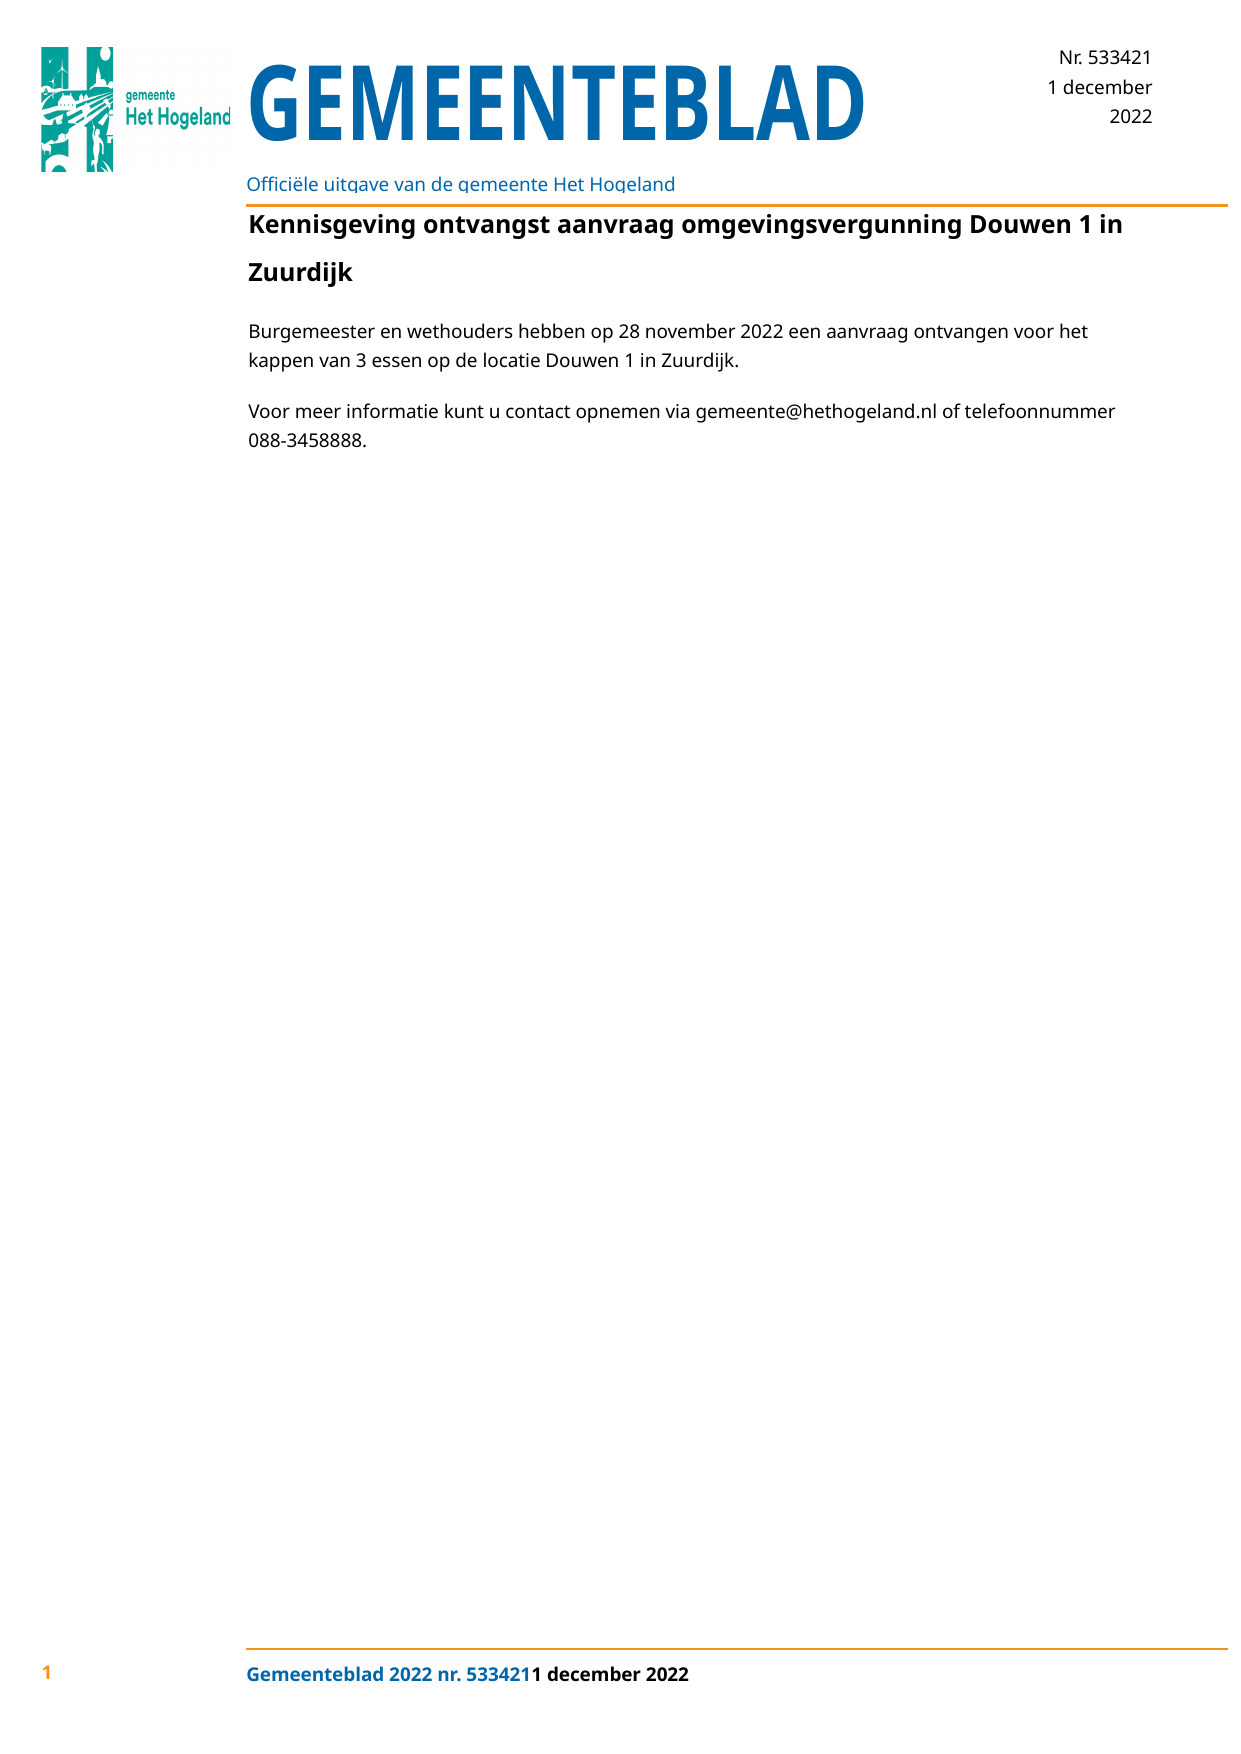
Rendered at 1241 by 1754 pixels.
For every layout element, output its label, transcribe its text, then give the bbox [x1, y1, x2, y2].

text Voor meer informatie kunt u contact opnemen via gemeente@hethogeland.nl of telefoonnummer 088-3458888. [248, 398, 1152, 453]
text Kennisgeving ontvangst aanvraag omgevingsvergunning Douwen 1 in Zuurdijk [248, 207, 1152, 288]
picture [41, 47, 231, 172]
text Burgemeester en wethouders hebben op 28 november 2022 een aanvraag ontvangen voor het kappen van 3 essen op de locatie Douwen 1 in Zuurdijk. [248, 318, 1152, 373]
